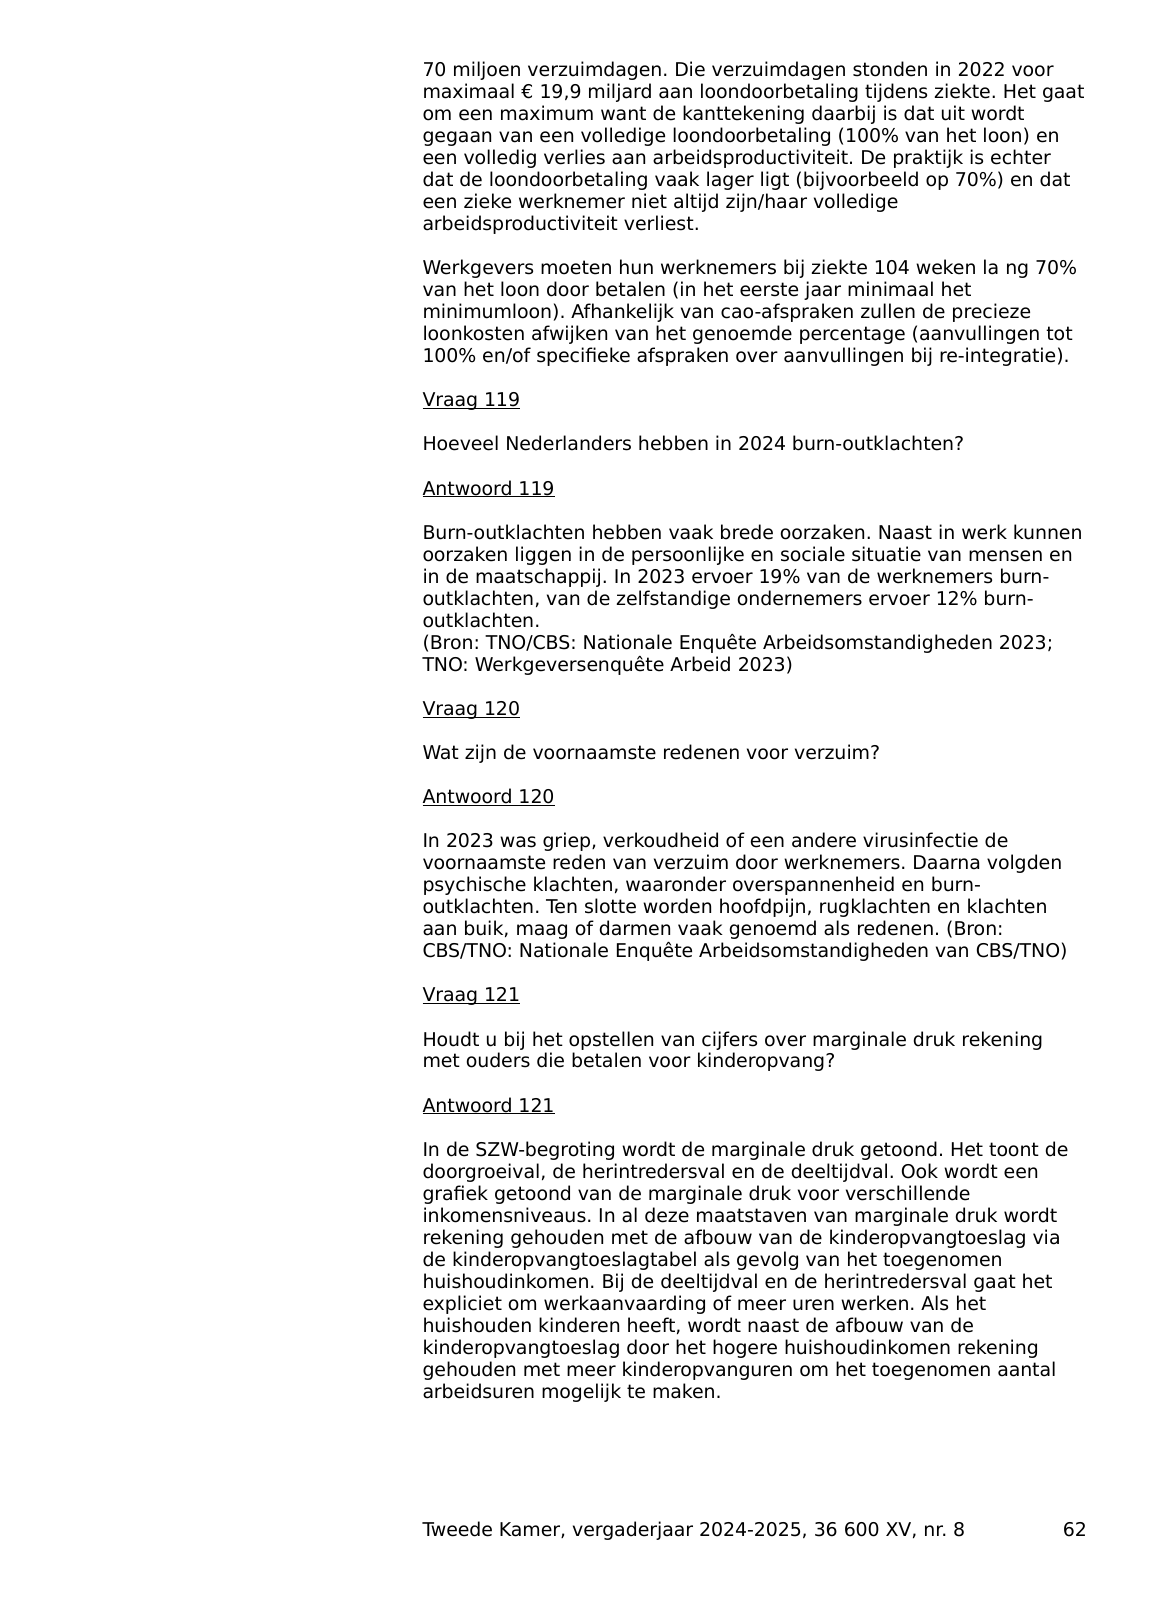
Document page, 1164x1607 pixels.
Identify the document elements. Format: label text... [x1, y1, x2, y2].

text Hoeveel Nederlanders hebben in 2024 burn-outklachten? [422, 433, 1087, 455]
subtitle Antwoord 120 [422, 786, 1087, 808]
subtitle Vraag 120 [422, 698, 1087, 720]
text (Bron: TNO/CBS: Nationale Enquête Arbeidsomstandigheden 2023; TNO: Werkgeversenquête Arbeid 2023) [422, 632, 1087, 676]
subtitle Antwoord 119 [422, 477, 1087, 499]
text Burn-outklachten hebben vaak brede oorzaken. Naast in werk kunnen oorzaken liggen in de persoonlijke en sociale situatie van mensen en in de maatschappij. In 2023 ervoer 19% van de werknemers burn-outklachten, van de zelfstandige ondernemers ervoer 12% burn-outklachten. [422, 522, 1087, 632]
text 70 miljoen verzuimdagen. Die verzuimdagen stonden in 2022 voor maximaal € 19,9 miljard aan loondoorbetaling tijdens ziekte. Het gaat om een maximum want de kanttekening daarbij is dat uit wordt gegaan van een volledige loondoorbetaling (100% van het loon) en een volledig verlies aan arbeidsproductiviteit. De praktijk is echter dat de loondoorbetaling vaak lager ligt (bijvoorbeeld op 70%) en dat een zieke werknemer niet altijd zijn/haar volledige arbeidsproductiviteit verliest. [422, 59, 1087, 235]
subtitle Vraag 121 [422, 984, 1087, 1006]
text Werkgevers moeten hun werknemers bij ziekte 104 weken la ng 70% van het loon door betalen (in het eerste jaar minimaal het minimumloon). Afhankelijk van cao-afspraken zullen de precieze loonkosten afwijken van het genoemde percentage (aanvullingen tot 100% en/of specifieke afspraken over aanvullingen bij re-integratie). [422, 257, 1087, 367]
text In de SZW-begroting wordt de marginale druk getoond. Het toont de doorgroeival, de herintredersval en de deeltijdval. Ook wordt een grafiek getoond van de marginale druk voor verschillende inkomensniveaus. In al deze maatstaven van marginale druk wordt rekening gehouden met de afbouw van de kinderopvangtoeslag via de kinderopvangtoeslagtabel als gevolg van het toegenomen huishoudinkomen. Bij de deeltijdval en de herintredersval gaat het expliciet om werkaanvaarding of meer uren werken. Als het huishouden kinderen heeft, wordt naast de afbouw van de kinderopvangtoeslag door het hogere huishoudinkomen rekening gehouden met meer kinderopvanguren om het toegenomen aantal arbeidsuren mogelijk te maken. [422, 1139, 1087, 1402]
text Houdt u bij het opstellen van cijfers over marginale druk rekening met ouders die betalen voor kinderopvang? [422, 1028, 1087, 1072]
subtitle Antwoord 121 [422, 1094, 1087, 1117]
text In 2023 was griep, verkoudheid of een andere virusinfectie de voornaamste reden van verzuim door werknemers. Daarna volgden psychische klachten, waaronder overspannenheid en burn-outklachten. Ten slotte worden hoofdpijn, rugklachten en klachten aan buik, maag of darmen vaak genoemd als redenen. (Bron: CBS/TNO: Nationale Enquête Arbeidsomstandigheden van CBS/TNO) [422, 830, 1087, 962]
text Wat zijn de voornaamste redenen voor verzuim? [422, 742, 1087, 764]
subtitle Vraag 119 [422, 389, 1087, 411]
